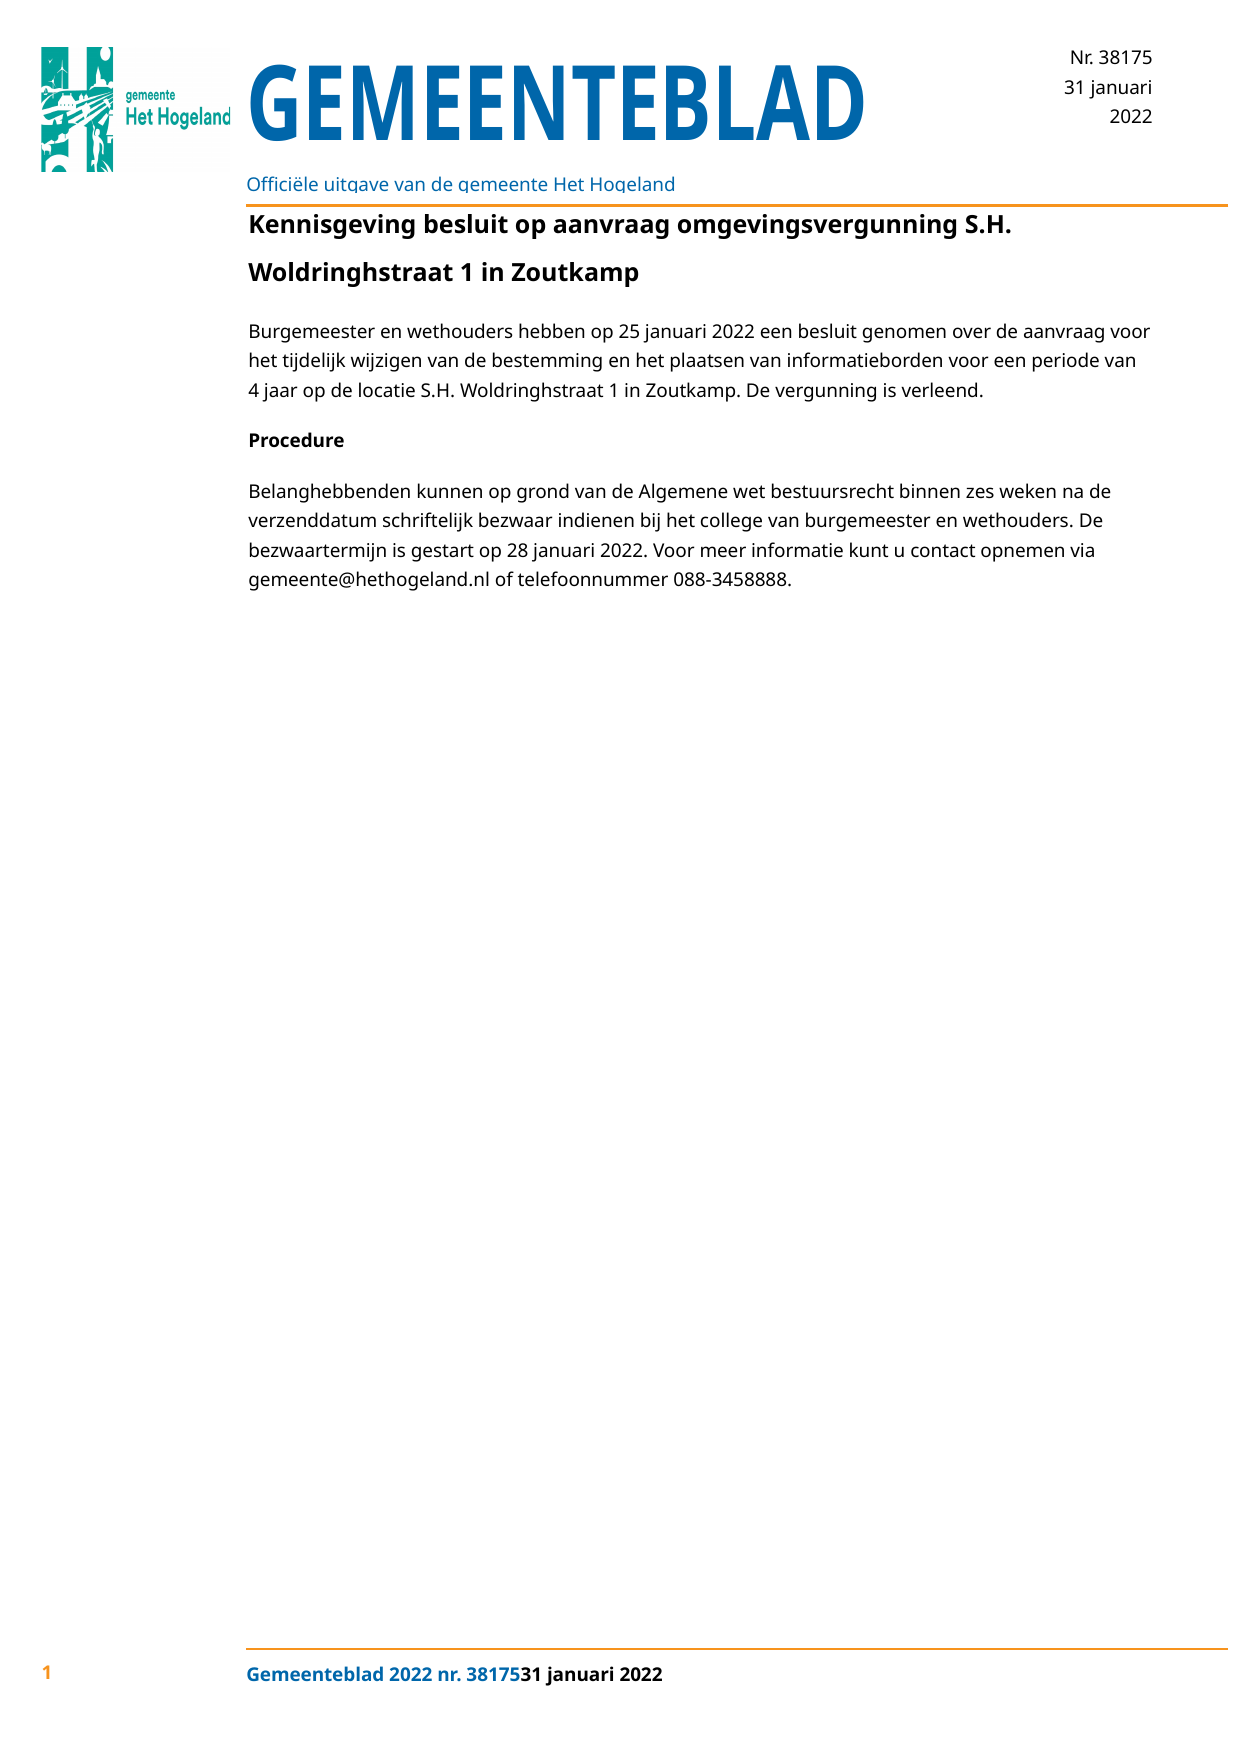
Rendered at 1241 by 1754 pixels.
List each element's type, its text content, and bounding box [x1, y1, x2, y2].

text Burgemeester en wethouders hebben op 25 januari 2022 een besluit genomen over de aanvraag voor het tijdelijk wijzigen van de bestemming en het plaatsen van informatieborden voor een periode van 4 jaar op de locatie S.H. Woldringhstraat 1 in Zoutkamp. De vergunning is verleend. [248, 318, 1152, 403]
text Kennisgeving besluit op aanvraag omgevingsvergunning S.H. Woldringhstraat 1 in Zoutkamp [248, 207, 1152, 288]
text Procedure [248, 427, 1152, 453]
text Belanghebbenden kunnen op grond van de Algemene wet bestuursrecht binnen zes weken na de verzenddatum schriftelijk bezwaar indienen bij het college van burgemeester en wethouders. De bezwaartermijn is gestart op 28 januari 2022. Voor meer informatie kunt u contact opnemen via gemeente@hethogeland.nl of telefoonnummer 088-3458888. [248, 478, 1152, 592]
picture [41, 47, 231, 172]
